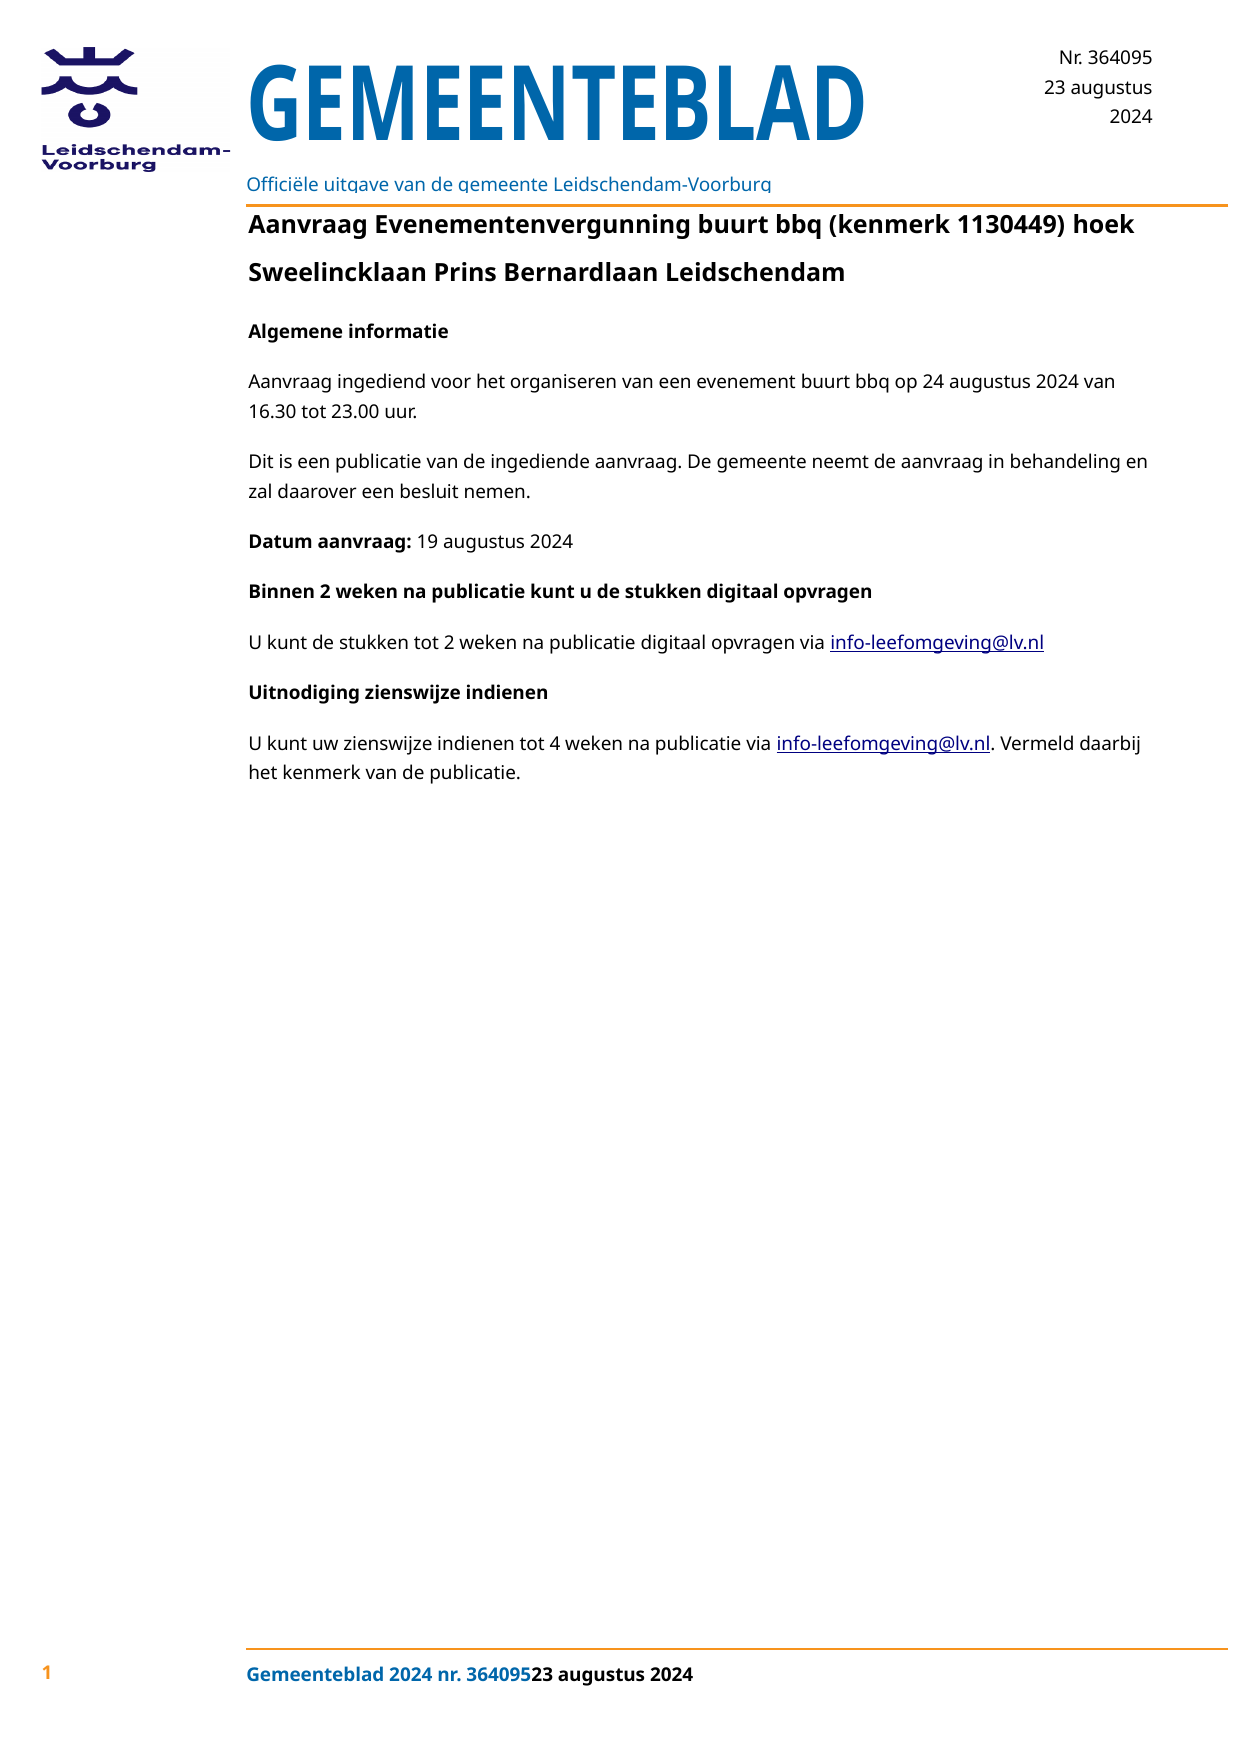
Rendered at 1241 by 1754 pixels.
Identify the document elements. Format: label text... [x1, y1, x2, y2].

text Dit is een publicatie van de ingediende aanvraag. De gemeente neemt de aanvraag in behandeling en zal daarover een besluit nemen. [248, 448, 1152, 504]
picture [41, 47, 231, 172]
text U kunt de stukken tot 2 weken na publicatie digitaal opvragen via info-leefomgeving@lv.nl [248, 629, 1152, 655]
text Aanvraag Evenementenvergunning buurt bbq (kenmerk 1130449) hoek Sweelincklaan Prins Bernardlaan Leidschendam [248, 207, 1152, 288]
text Algemene informatie [248, 318, 1152, 344]
text U kunt uw zienswijze indienen tot 4 weken na publicatie via info-leefomgeving@lv.nl. Vermeld daarbij het kenmerk van de publicatie. [248, 730, 1152, 785]
text Binnen 2 weken na publicatie kunt u de stukken digitaal opvragen [248, 579, 1152, 604]
text Datum aanvraag: 19 augustus 2024 [248, 528, 1152, 554]
text Uitnodiging zienswijze indienen [248, 679, 1152, 705]
text Aanvraag ingediend voor het organiseren van een evenement buurt bbq op 24 augustus 2024 van 16.30 tot 23.00 uur. [248, 368, 1152, 424]
